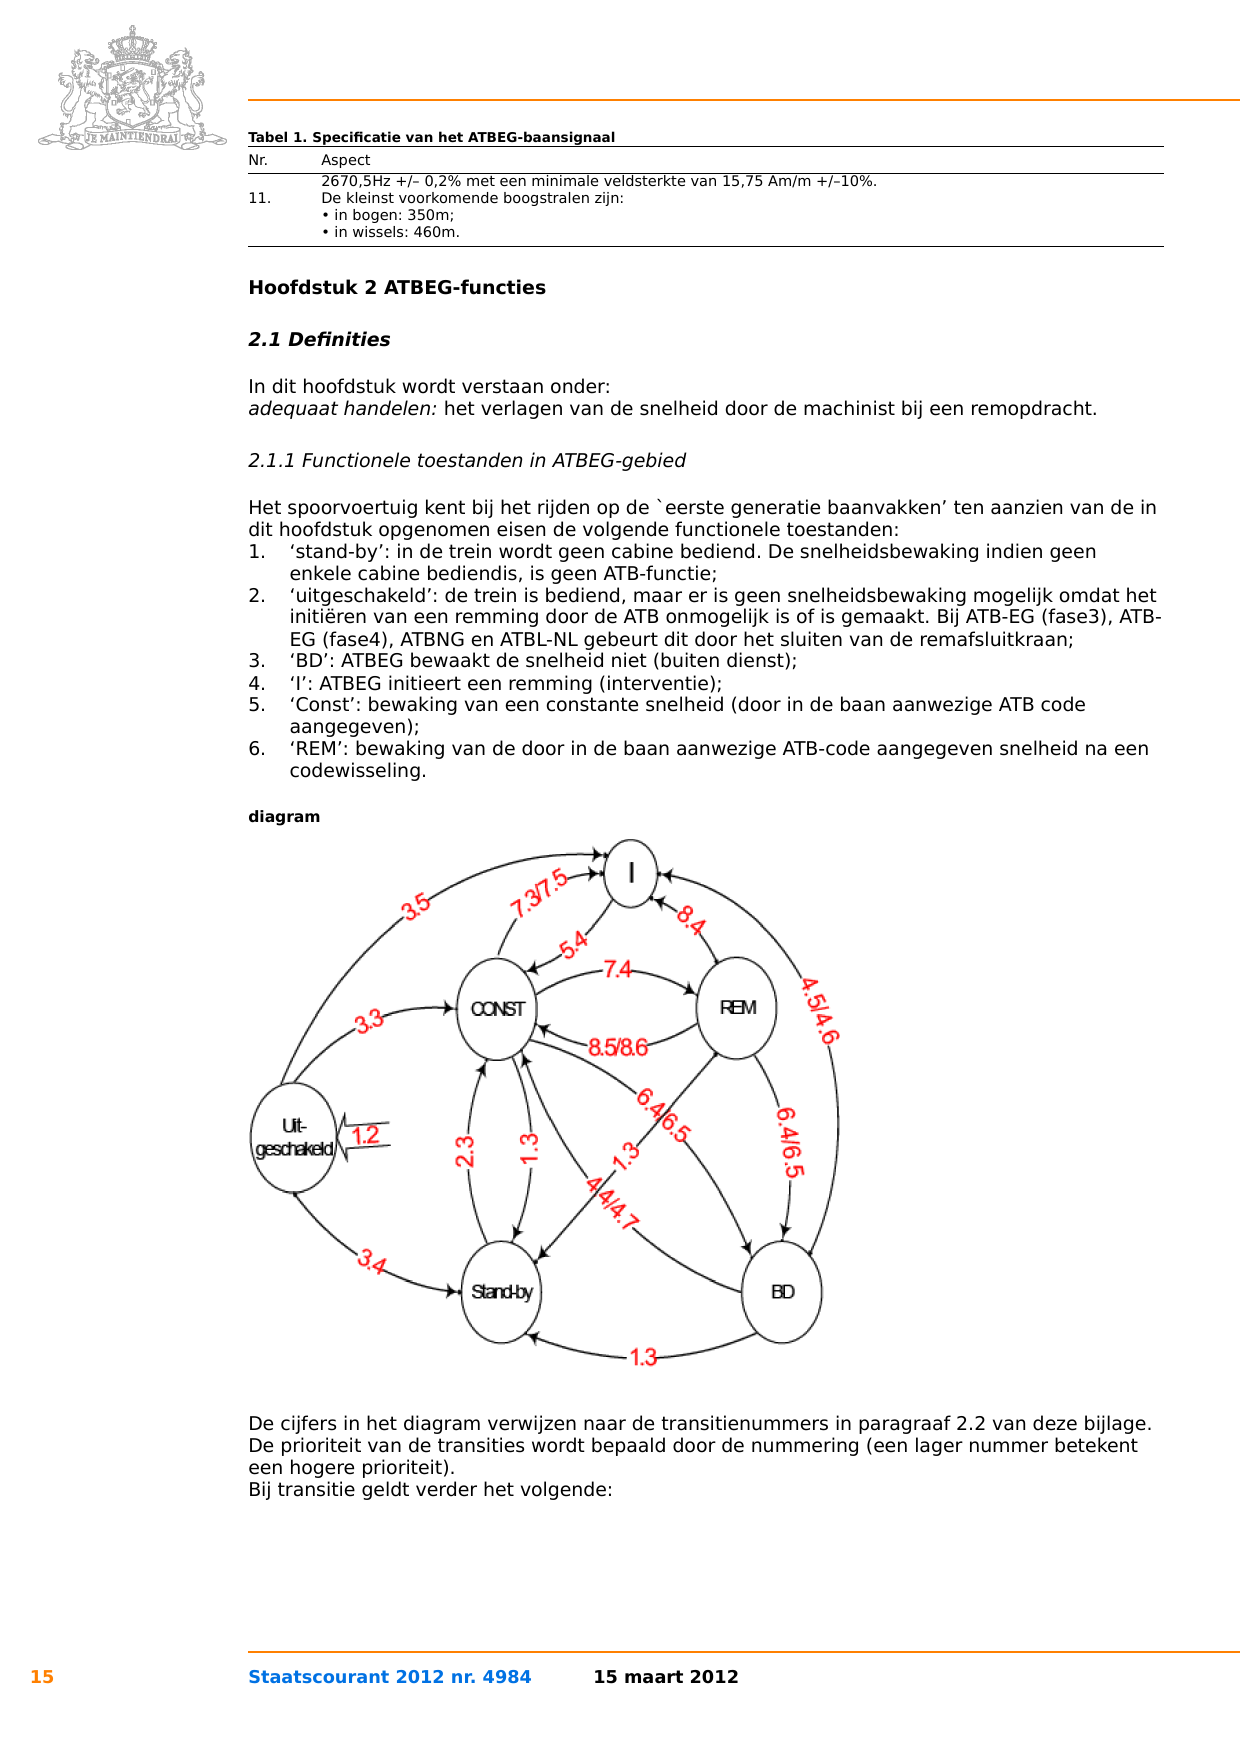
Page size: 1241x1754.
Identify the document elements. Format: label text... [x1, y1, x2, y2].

text 4. ‘I’: ATBEG initieert een remming (interventie); [248, 672, 1163, 694]
text Bij transitie geldt verder het volgende: [248, 1479, 1163, 1501]
table_cell Aspect [315, 147, 1163, 173]
text Het spoorvoertuig kent bij het rijden op de `eerste generatie baanvakken’ ten aanzien van de in dit hoofdstuk opgenomen eisen de volgende functionele toestanden: [248, 497, 1163, 541]
text adequaat handelen: het verlagen van de snelheid door de machinist bij een remopdracht. [248, 398, 1163, 419]
picture [248, 837, 851, 1370]
text diagram [248, 808, 850, 826]
subtitle 2.1.1 Functionele toestanden in ATBEG-gebied [248, 449, 1163, 472]
text 5. ‘Const’: bewaking van een constante snelheid (door in de baan aanwezige ATB code aangegeven); [248, 694, 1163, 738]
text 3. ‘BD’: ATBEG bewaakt de snelheid niet (buiten dienst); [248, 650, 1163, 672]
text De cijfers in het diagram verwijzen naar de transitienummers in paragraaf 2.2 van deze bijlage. De prioriteit van de transities wordt bepaald door de nummering (een lager nummer betekent een hogere prioriteit). [248, 1413, 1163, 1479]
text 6. ‘REM’: bewaking van de door in de baan aanwezige ATB-code aangegeven snelheid na een codewisseling. [248, 738, 1163, 782]
text 1. ‘stand-by’: in de trein wordt geen cabine bediend. De snelheidsbewaking indien geen enkele cabine bediendis, is geen ATB-functie; [248, 541, 1163, 584]
text 2. ‘uitgeschakeld’: de trein is bediend, maar er is geen snelheidsbewaking mogelijk omdat het initiëren van een remming door de ATB onmogelijk is of is gemaakt. Bij ATB-EG (fase3), ATB-EG (fase4), ATBNG en ATBL-NL gebeurt dit door het sluiten van de remafsluitkraan; [248, 584, 1163, 650]
table_cell 11. [248, 190, 315, 246]
text In dit hoofdstuk wordt verstaan onder: [248, 376, 1163, 398]
picture [38, 25, 227, 150]
table_cell De kleinst voorkomende boogstralen zijn: • in bogen: 350m; • in wissels: 460m. [315, 190, 1163, 246]
table_cell [248, 174, 315, 190]
table_cell Nr. [248, 147, 315, 173]
table_cell 2670,5Hz +/– 0,2% met een minimale veldsterkte van 15,75 Am/m +/–10%. [315, 174, 1163, 190]
subtitle 2.1 Definities [248, 329, 1163, 351]
subtitle Hoofdstuk 2 ATBEG-functies [248, 277, 1163, 299]
table_header Tabel 1. Specificatie van het ATBEG-baansignaal [248, 130, 1163, 146]
